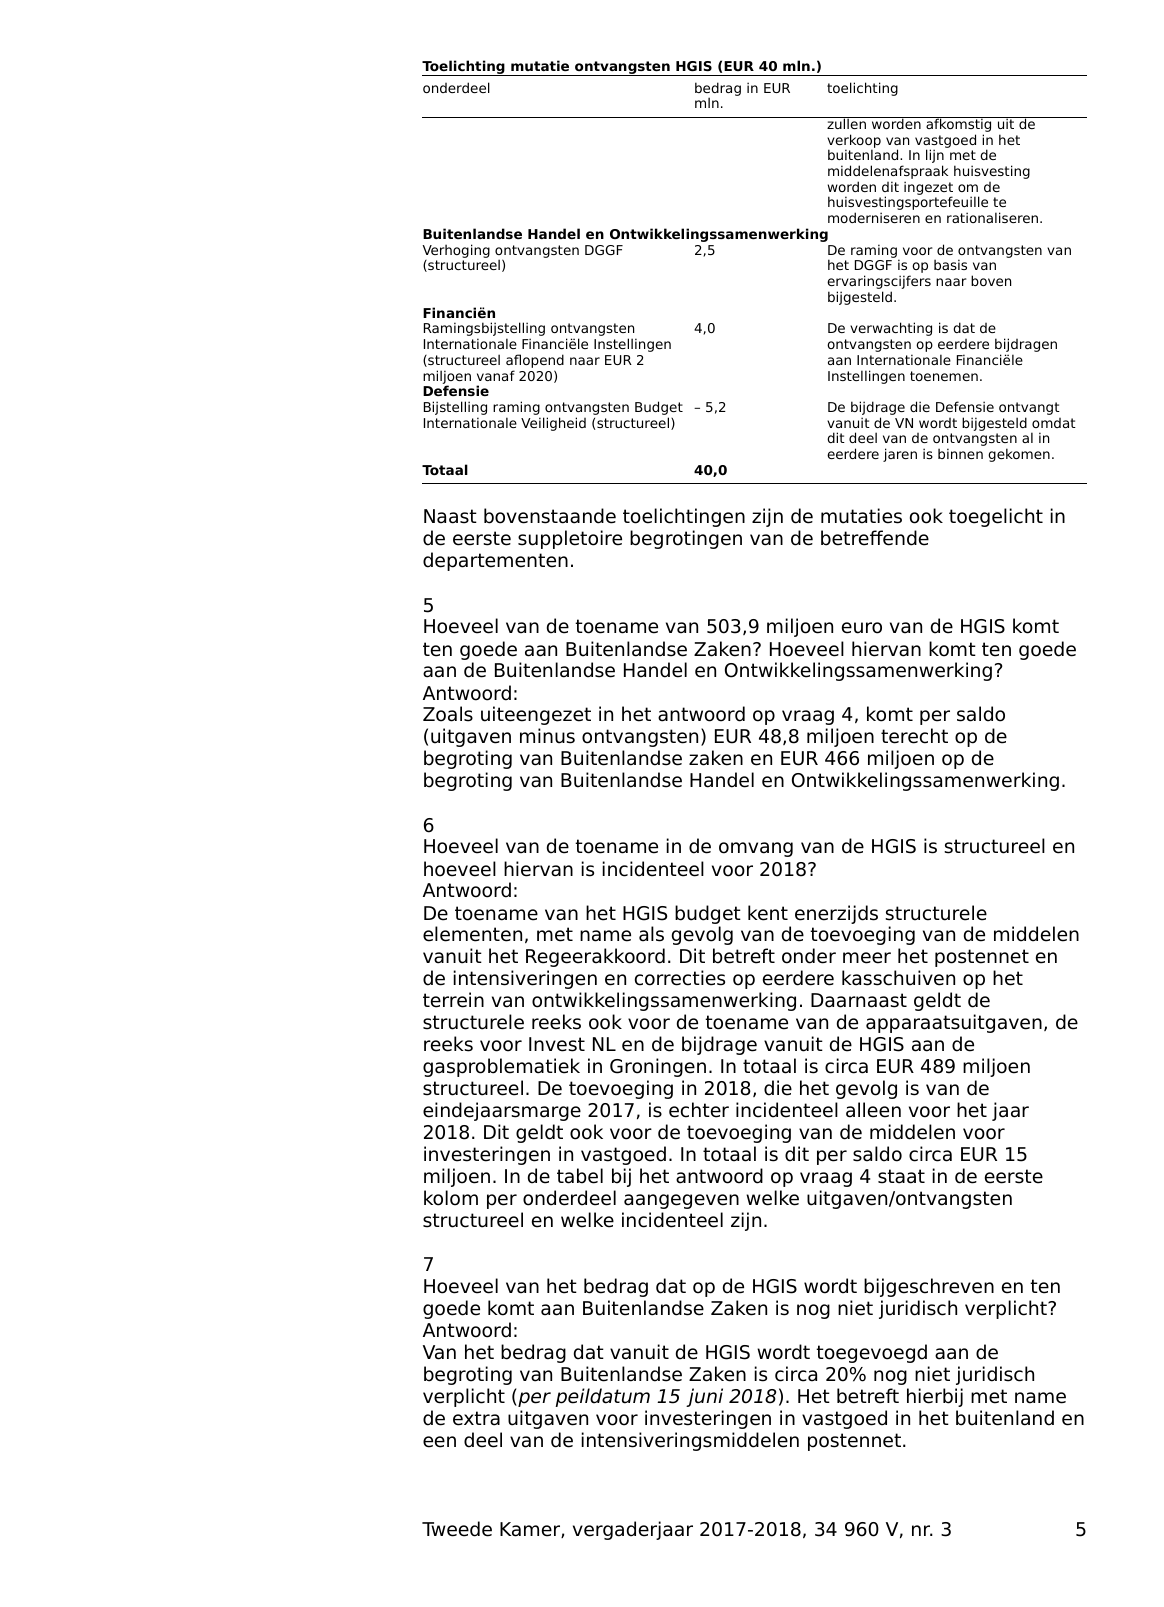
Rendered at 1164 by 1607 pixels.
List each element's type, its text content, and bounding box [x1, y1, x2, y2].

table_cell 4,0 [688, 321, 821, 384]
text Antwoord: [422, 1320, 1087, 1342]
text Antwoord: [422, 880, 1087, 902]
table_cell De verwachting is dat de ontvangsten op eerdere bijdragen aan Internationale Financiële Instellingen toenemen. [821, 321, 1087, 384]
text De toename van het HGIS budget kent enerzijds structurele elementen, met name als gevolg van de toevoeging van de middelen vanuit het Regeerakkoord. Dit betreft onder meer het postennet en de intensiveringen en correcties op eerdere kasschuiven op het terrein van ontwikkelingssamenwerking. Daarnaast geldt de structurele reeks ook voor de toename van de apparaatsuitgaven, de reeks voor Invest NL en de bijdrage vanuit de HGIS aan de gasproblematiek in Groningen. In totaal is circa EUR 489 miljoen structureel. De toevoeging in 2018, die het gevolg is van de eindejaarsmarge 2017, is echter incidenteel alleen voor het jaar 2018. Dit geldt ook voor de toevoeging van de middelen voor investeringen in vastgoed. In totaal is dit per saldo circa EUR 15 miljoen. In de tabel bij het antwoord op vraag 4 staat in de eerste kolom per onderdeel aangegeven welke uitgaven/ontvangsten structureel en welke incidenteel zijn. [422, 902, 1087, 1232]
table_cell Verhoging ontvangsten DGGF (structureel) [422, 243, 688, 305]
text Hoeveel van de toename in de omvang van de HGIS is structureel en hoeveel hiervan is incidenteel voor 2018? [422, 836, 1087, 880]
text Hoeveel van het bedrag dat op de HGIS wordt bijgeschreven en ten goede komt aan Buitenlandse Zaken is nog niet juridisch verplicht? [422, 1276, 1087, 1320]
table_cell onderdeel [422, 76, 688, 117]
table_header Toelichting mutatie ontvangsten HGIS (EUR 40 mln.) [422, 59, 1087, 75]
text Naast bovenstaande toelichtingen zijn de mutaties ook toegelicht in de eerste suppletoire begrotingen van de betreffende departementen. [422, 506, 1087, 572]
table_cell 40,0 [688, 463, 821, 483]
table_cell Totaal [422, 463, 688, 483]
text Zoals uiteengezet in het antwoord op vraag 4, komt per saldo (uitgaven minus ontvangsten) EUR 48,8 miljoen terecht op de begroting van Buitenlandse zaken en EUR 466 miljoen op de begroting van Buitenlandse Handel en Ontwikkelingssamenwerking. [422, 704, 1087, 792]
table_cell De bijdrage die Defensie ontvangt vanuit de VN wordt bijgesteld omdat dit deel van de ontvangsten al in eerdere jaren is binnen gekomen. [821, 400, 1087, 463]
table_cell toelichting [821, 76, 1087, 117]
table_cell Bijstelling raming ontvangsten Budget Internationale Veiligheid (structureel) [422, 400, 688, 463]
text 7 [422, 1254, 1087, 1276]
table_cell [422, 118, 688, 227]
table_cell bedrag in EUR mln. [688, 76, 821, 117]
text Antwoord: [422, 682, 1087, 704]
table_cell 2,5 [688, 243, 821, 305]
table_cell Defensie [422, 384, 1087, 400]
table_cell Ramingsbijstelling ontvangsten Internationale Financiële Instellingen (structureel aflopend naar EUR 2 miljoen vanaf 2020) [422, 321, 688, 384]
text 6 [422, 814, 1087, 836]
table_cell [688, 118, 821, 227]
text Hoeveel van de toename van 503,9 miljoen euro van de HGIS komt ten goede aan Buitenlandse Zaken? Hoeveel hiervan komt ten goede aan de Buitenlandse Handel en Ontwikkelingssamenwerking? [422, 616, 1087, 682]
table_cell [821, 463, 1087, 483]
table_cell De raming voor de ontvangsten van het DGGF is op basis van ervaringscijfers naar boven bijgesteld. [821, 243, 1087, 305]
table_cell Buitenlandse Handel en Ontwikkelingssamenwerking [422, 227, 1087, 242]
text 5 [422, 594, 1087, 616]
table_cell Financiën [422, 305, 1087, 321]
table_cell – 5,2 [688, 400, 821, 463]
table_cell zullen worden afkomstig uit de verkoop van vastgoed in het buitenland. In lijn met de middelenafspraak huisvesting worden dit ingezet om de huisvestingsportefeuille te moderniseren en rationaliseren. [821, 118, 1087, 227]
text Van het bedrag dat vanuit de HGIS wordt toegevoegd aan de begroting van Buitenlandse Zaken is circa 20% nog niet juridisch verplicht (per peildatum 15 juni 2018). Het betreft hierbij met name de extra uitgaven voor investeringen in vastgoed in het buitenland en een deel van de intensiveringsmiddelen postennet. [422, 1342, 1087, 1452]
